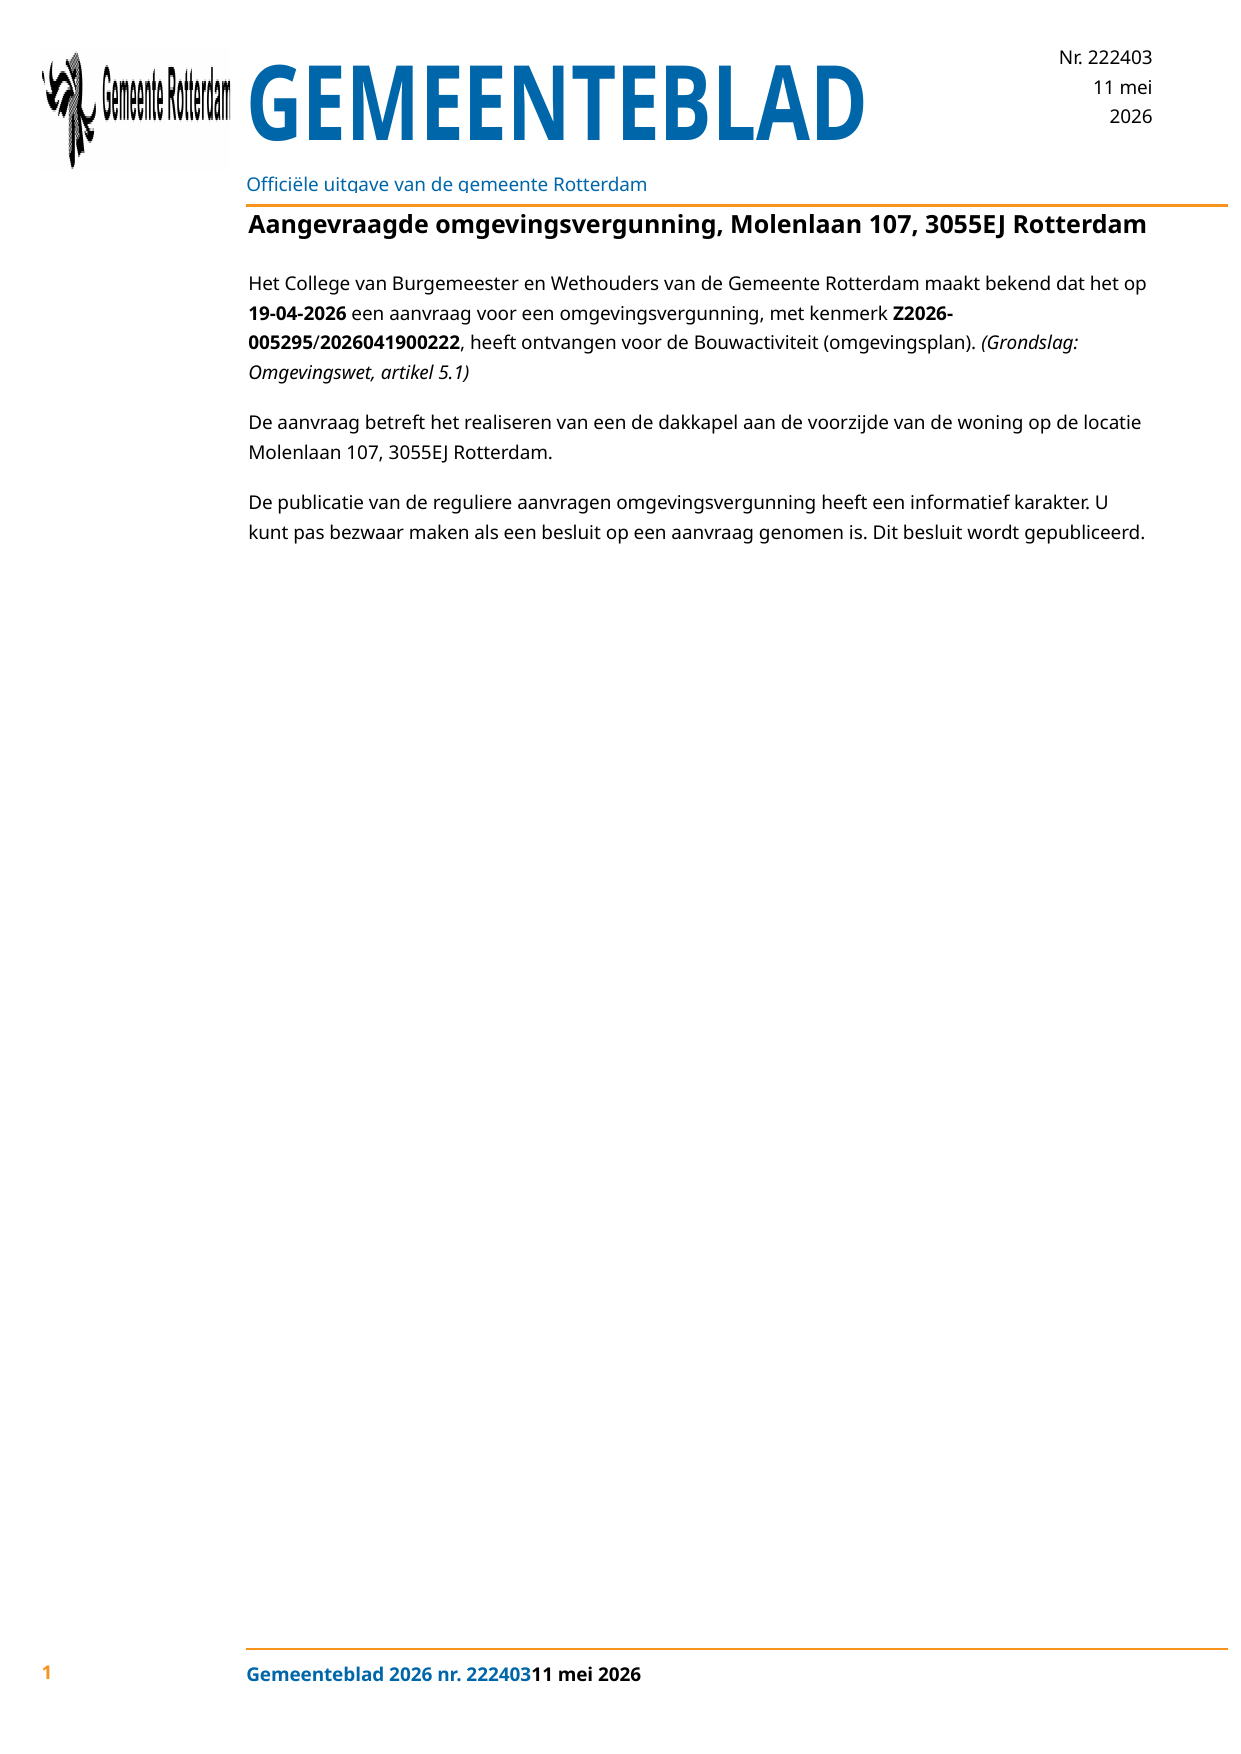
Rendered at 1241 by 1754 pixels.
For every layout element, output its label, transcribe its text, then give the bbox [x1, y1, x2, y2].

text Het College van Burgemeester en Wethouders van de Gemeente Rotterdam maakt bekend dat het op 19-04-2026 een aanvraag voor een omgevingsvergunning, met kenmerk Z2026-005295/2026041900222, heeft ontvangen voor de Bouwactiviteit (omgevingsplan). (Grondslag: Omgevingswet, artikel 5.1) [248, 270, 1152, 385]
text De aanvraag betreft het realiseren van een de dakkapel aan de voorzijde van de woning op de locatie Molenlaan 107, 3055EJ Rotterdam. [248, 409, 1152, 465]
picture [41, 47, 231, 172]
text Aangevraagde omgevingsvergunning, Molenlaan 107, 3055EJ Rotterdam [248, 207, 1152, 241]
text De publicatie van de reguliere aanvragen omgevingsvergunning heeft een informatief karakter. U kunt pas bezwaar maken als een besluit op een aanvraag genomen is. Dit besluit wordt gepubliceerd. [248, 489, 1152, 545]
